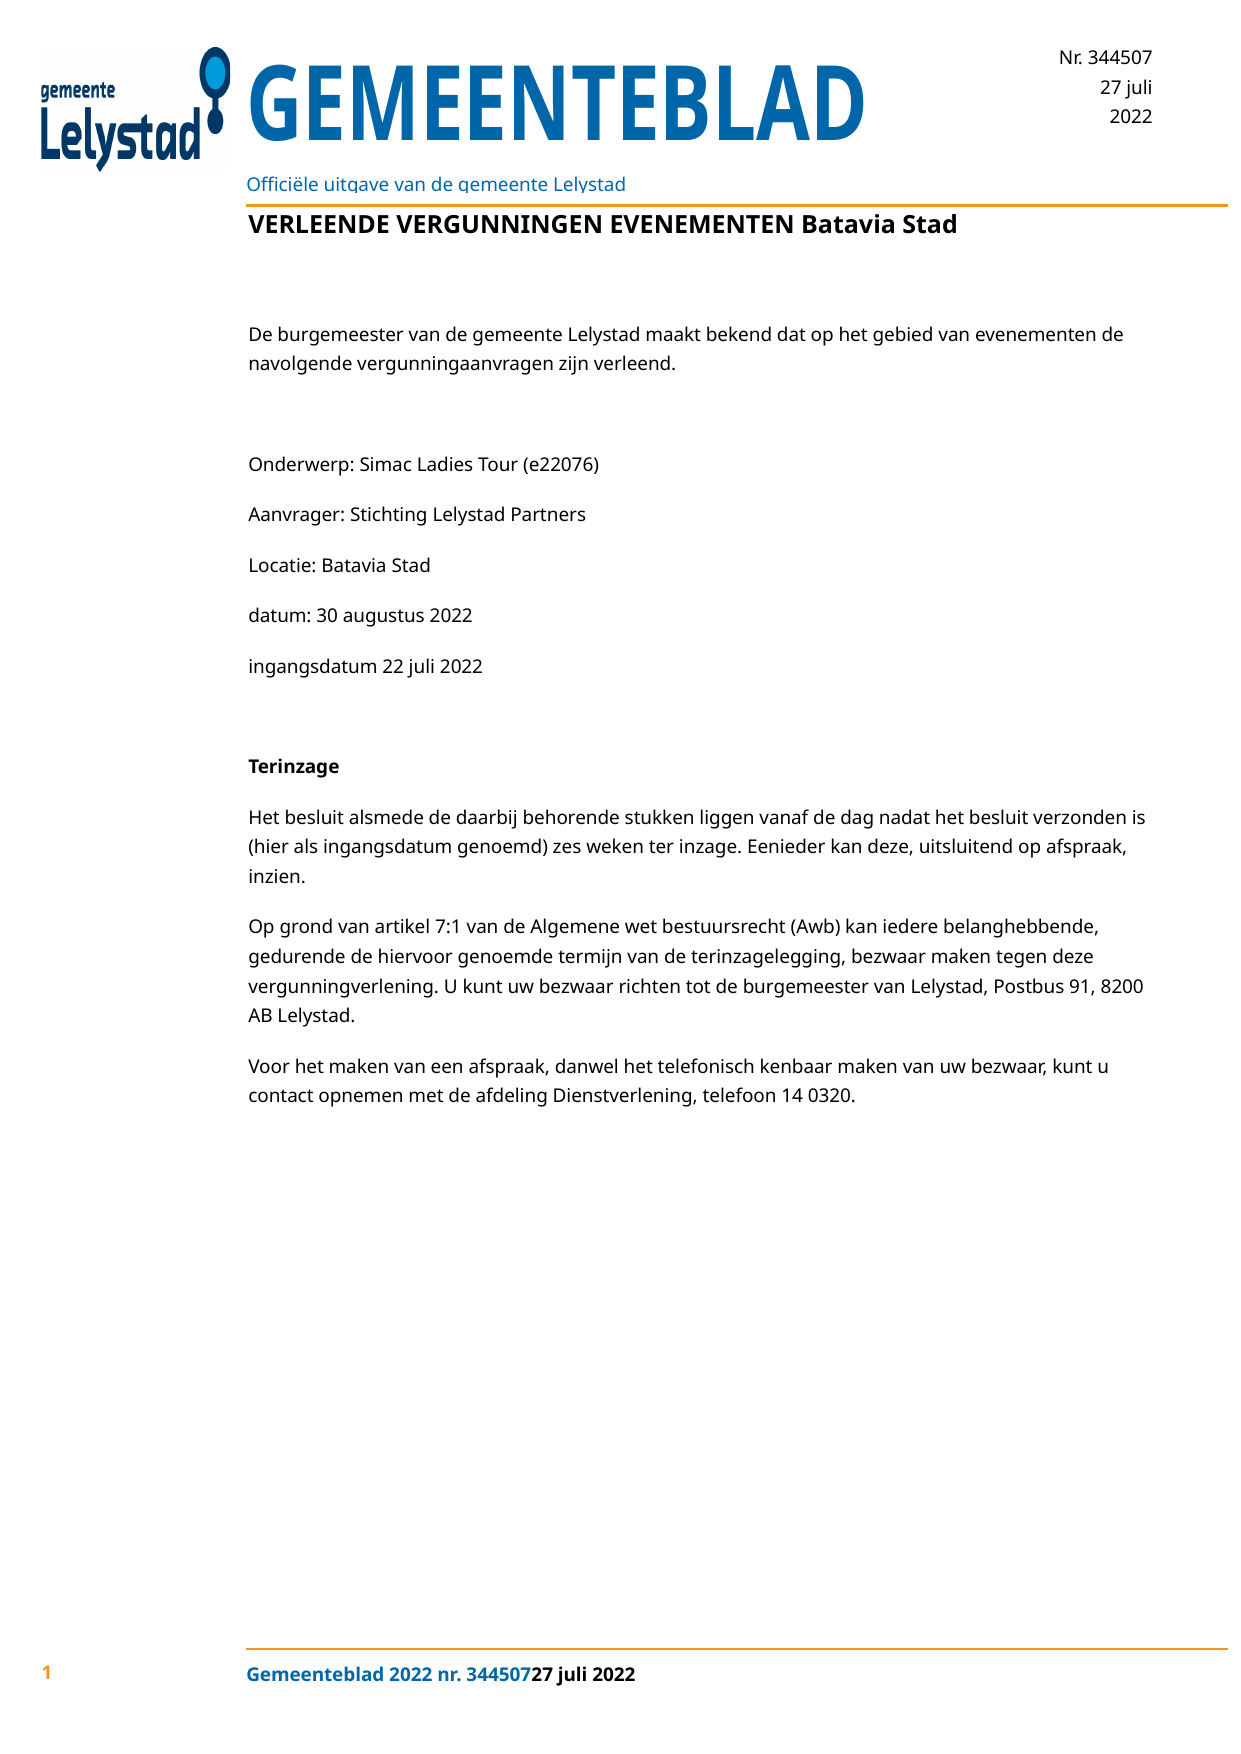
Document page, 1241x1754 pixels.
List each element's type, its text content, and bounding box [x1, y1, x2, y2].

picture [41, 47, 231, 172]
text Het besluit alsmede de daarbij behorende stukken liggen vanaf de dag nadat het besluit verzonden is (hier als ingangsdatum genoemd) zes weken ter inzage. Eenieder kan deze, uitsluitend op afspraak, inzien. [248, 804, 1152, 889]
text Voor het maken van een afspraak, danwel het telefonisch kenbaar maken van uw bezwaar, kunt u contact opnemen met de afdeling Dienstverlening, telefoon 14 0320. [248, 1053, 1152, 1108]
text Onderwerp: Simac Ladies Tour (e22076) [248, 451, 1152, 477]
text Op grond van artikel 7:1 van de Algemene wet bestuursrecht (Awb) kan iedere belanghebbende, gedurende de hiervoor genoemde termijn van de terinzagelegging, bezwaar maken tegen deze vergunningverlening. U kunt uw bezwaar richten tot de burgemeester van Lelystad, Postbus 91, 8200 AB Lelystad. [248, 914, 1152, 1028]
text Terinzage [248, 754, 1152, 779]
text Locatie: Batavia Stad [248, 552, 1152, 578]
text VERLEENDE VERGUNNINGEN EVENEMENTEN Batavia Stad [248, 207, 1152, 241]
text Aanvrager: Stichting Lelystad Partners [248, 502, 1152, 527]
text De burgemeester van de gemeente Lelystad maakt bekend dat op het gebied van evenementen de navolgende vergunningaanvragen zijn verleend. [248, 321, 1152, 376]
text datum: 30 augustus 2022 [248, 602, 1152, 628]
text ingangsdatum 22 juli 2022 [248, 653, 1152, 678]
